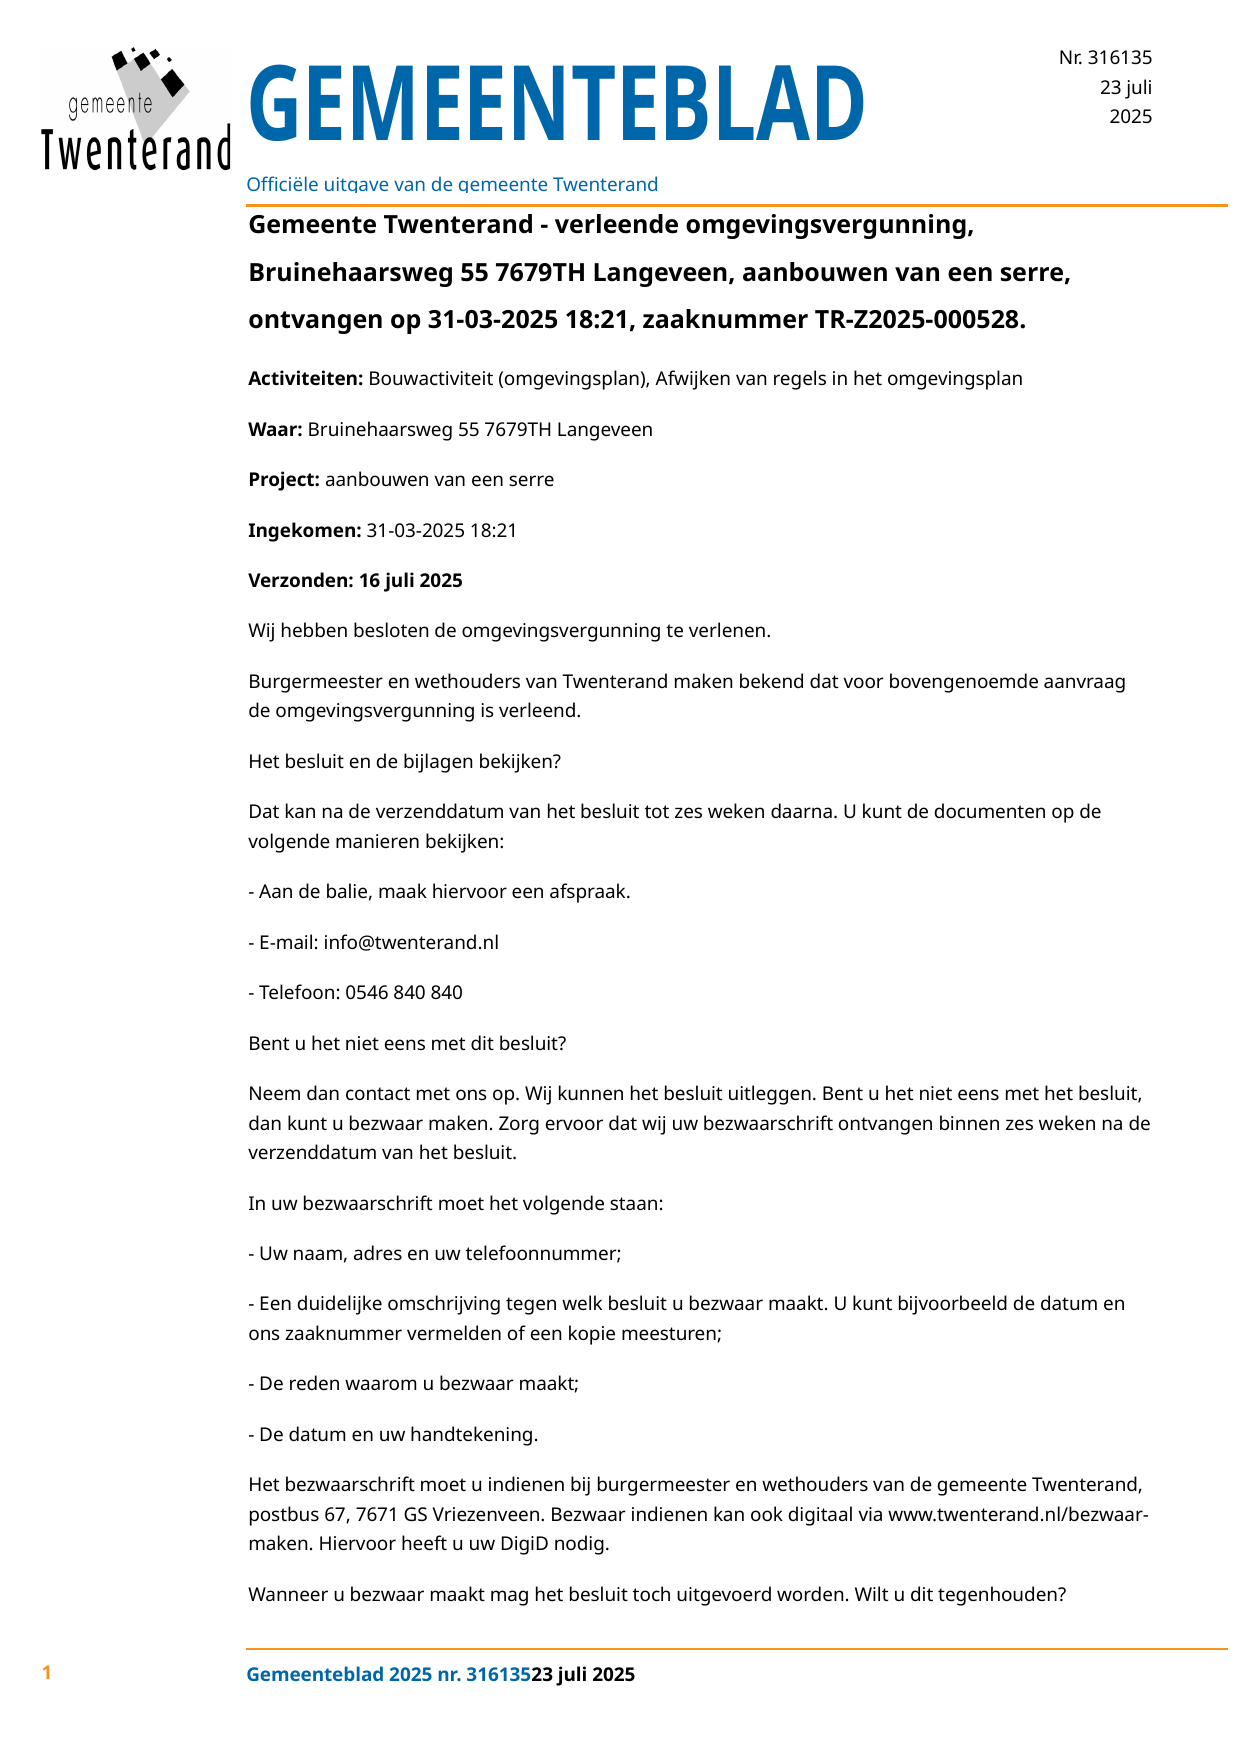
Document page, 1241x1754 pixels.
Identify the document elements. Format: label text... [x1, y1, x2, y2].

text - Telefoon: 0546 840 840 [248, 979, 1152, 1005]
text Dat kan na de verzenddatum van het besluit tot zes weken daarna. U kunt de documenten op de volgende manieren bekijken: [248, 798, 1152, 854]
text Het besluit en de bijlagen bekijken? [248, 748, 1152, 774]
text Waar: Bruinehaarsweg 55 7679TH Langeveen [248, 416, 1152, 442]
text - De reden waarom u bezwaar maakt; [248, 1371, 1152, 1396]
text Gemeente Twenterand - verleende omgevingsvergunning, Bruinehaarsweg 55 7679TH Langeveen, aanbouwen van een serre, ontvangen op 31-03-2025 18:21, zaaknummer TR-Z2025-000528. [248, 207, 1152, 336]
text - E-mail: info@twenterand.nl [248, 929, 1152, 954]
text - Een duidelijke omschrijving tegen welk besluit u bezwaar maakt. U kunt bijvoorbeeld de datum en ons zaaknummer vermelden of een kopie meesturen; [248, 1291, 1152, 1346]
text - De datum en uw handtekening. [248, 1421, 1152, 1447]
text Neem dan contact met ons op. Wij kunnen het besluit uitleggen. Bent u het niet eens met het besluit, dan kunt u bezwaar maken. Zorg ervoor dat wij uw bezwaarschrift ontvangen binnen zes weken na de verzenddatum van het besluit. [248, 1080, 1152, 1165]
text In uw bezwaarschrift moet het volgende staan: [248, 1190, 1152, 1215]
text Ingekomen: 31-03-2025 18:21 [248, 517, 1152, 542]
text Het bezwaarschrift moet u indienen bij burgermeester en wethouders van de gemeente Twenterand, postbus 67, 7671 GS Vriezenveen. Bezwaar indienen kan ook digitaal via www.twenterand.nl/bezwaar-maken. Hiervoor heeft u uw DigiD nodig. [248, 1471, 1152, 1556]
text - Aan de balie, maak hiervoor een afspraak. [248, 878, 1152, 904]
text Bent u het niet eens met dit besluit? [248, 1030, 1152, 1055]
text Wij hebben besloten de omgevingsvergunning te verlenen. [248, 618, 1152, 643]
text Project: aanbouwen van een serre [248, 466, 1152, 492]
text Verzonden: 16 juli 2025 [248, 567, 1152, 593]
text Activiteiten: Bouwactiviteit (omgevingsplan), Afwijken van regels in het omgevingsplan [248, 366, 1152, 391]
picture [41, 47, 231, 172]
text Wanneer u bezwaar maakt mag het besluit toch uitgevoerd worden. Wilt u dit tegenhouden? [248, 1581, 1152, 1607]
text - Uw naam, adres en uw telefoonnummer; [248, 1240, 1152, 1266]
text Burgermeester en wethouders van Twenterand maken bekend dat voor bovengenoemde aanvraag de omgevingsvergunning is verleend. [248, 668, 1152, 723]
